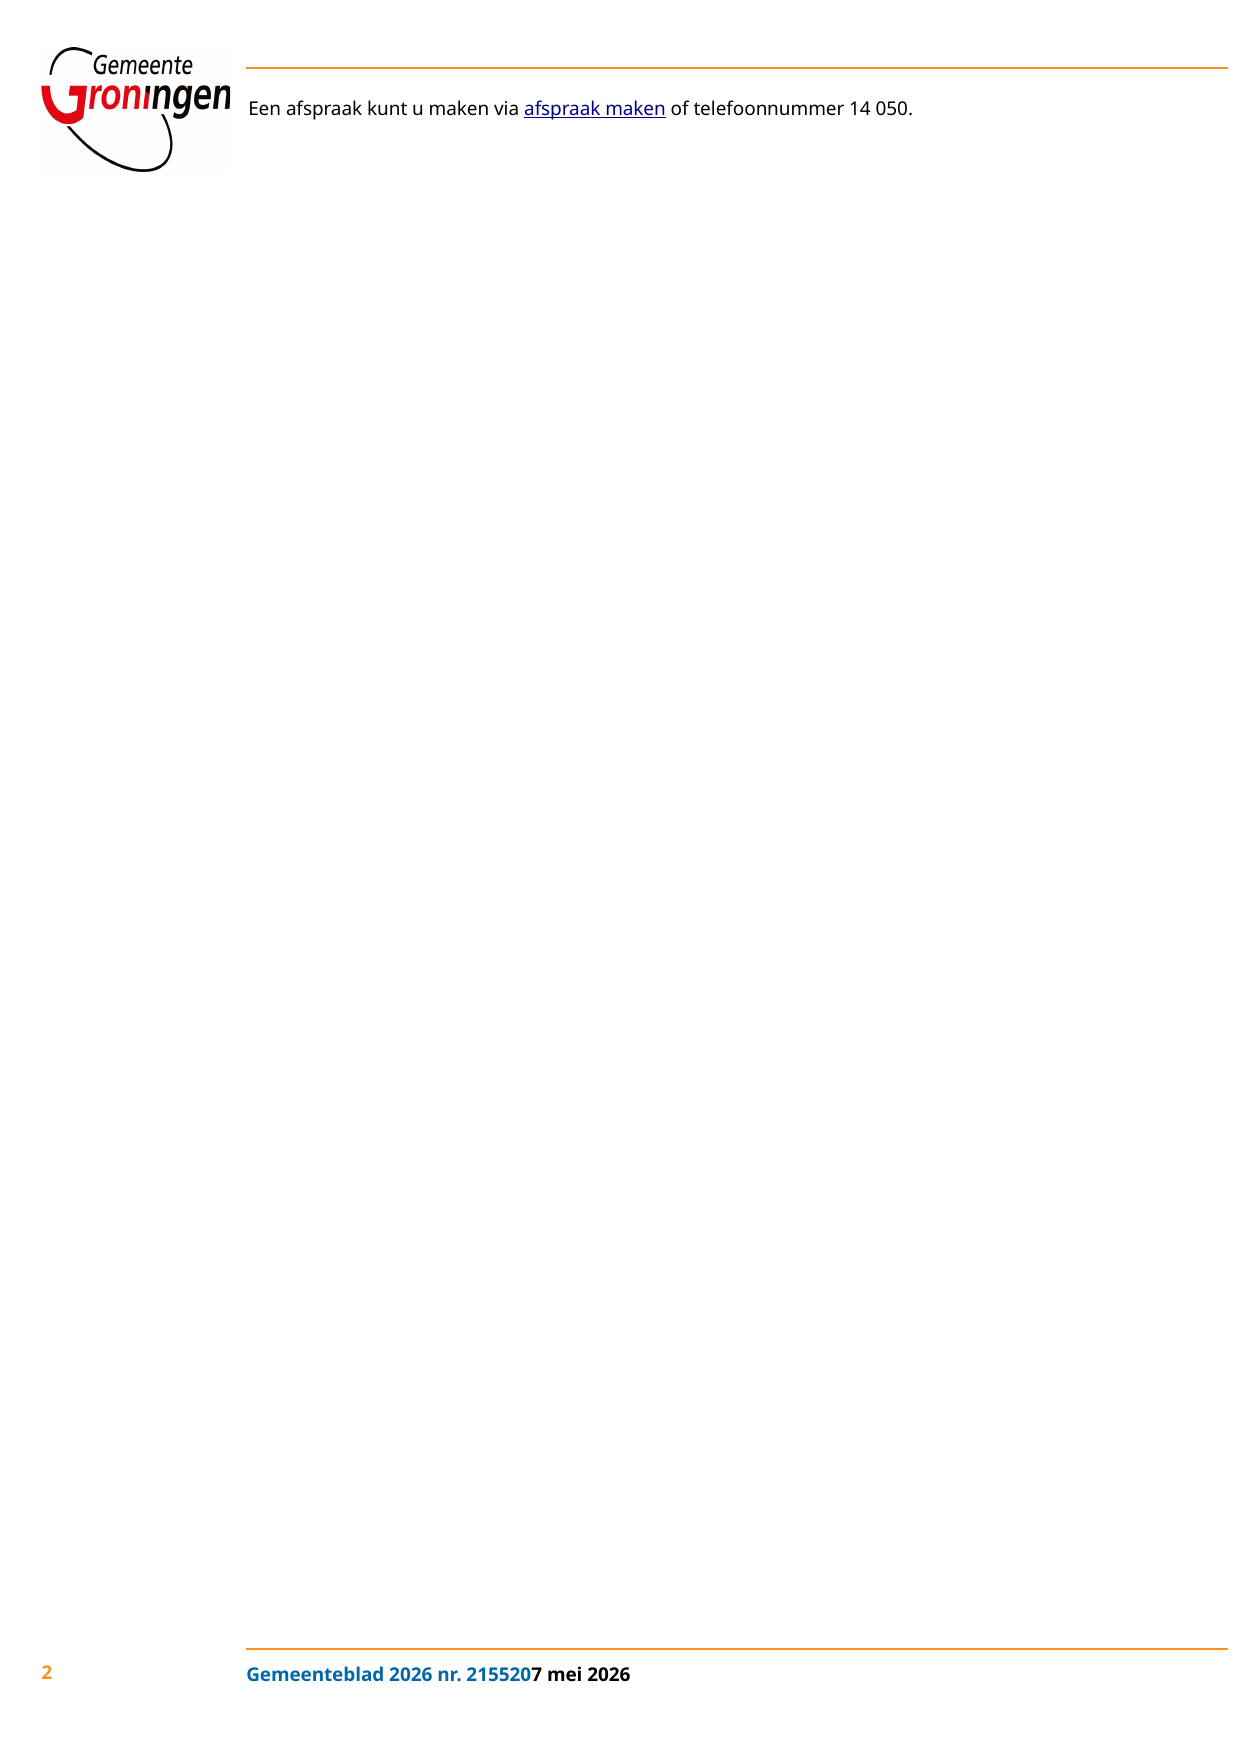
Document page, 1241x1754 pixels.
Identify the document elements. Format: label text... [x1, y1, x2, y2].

text Een afspraak kunt u maken via afspraak maken of telefoonnummer 14 050. [248, 95, 1152, 121]
picture [41, 47, 231, 172]
